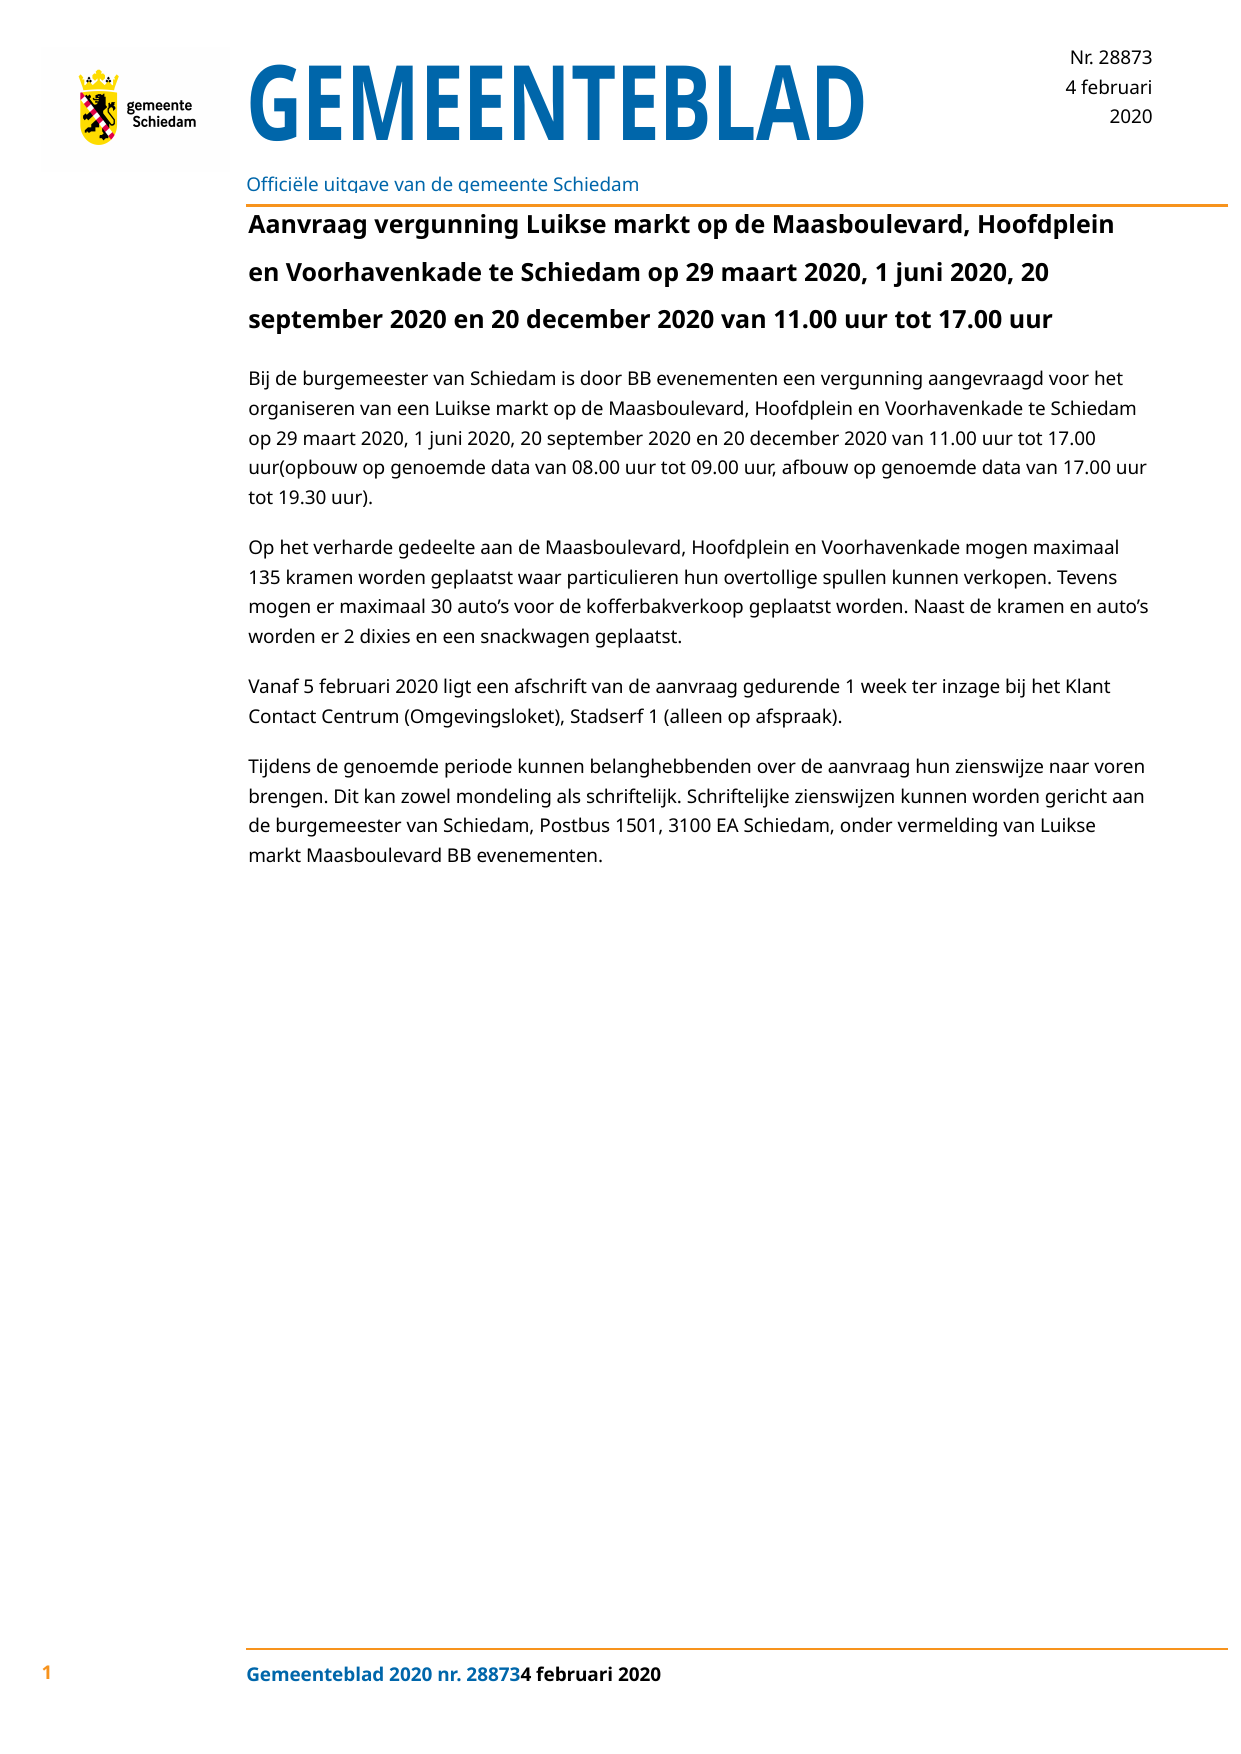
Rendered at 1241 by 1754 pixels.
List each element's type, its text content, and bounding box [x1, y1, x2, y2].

picture [41, 47, 231, 172]
text Vanaf 5 februari 2020 ligt een afschrift van de aanvraag gedurende 1 week ter inzage bij het Klant Contact Centrum (Omgevingsloket), Stadserf 1 (alleen op afspraak). [248, 673, 1152, 729]
text Bij de burgemeester van Schiedam is door BB evenementen een vergunning aangevraagd voor het organiseren van een Luikse markt op de Maasboulevard, Hoofdplein en Voorhavenkade te Schiedam op 29 maart 2020, 1 juni 2020, 20 september 2020 en 20 december 2020 van 11.00 uur tot 17.00 uur(opbouw op genoemde data van 08.00 uur tot 09.00 uur, afbouw op genoemde data van 17.00 uur tot 19.30 uur). [248, 366, 1152, 509]
text Tijdens de genoemde periode kunnen belanghebbenden over de aanvraag hun zienswijze naar voren brengen. Dit kan zowel mondeling als schriftelijk. Schriftelijke zienswijzen kunnen worden gericht aan de burgemeester van Schiedam, Postbus 1501, 3100 EA Schiedam, onder vermelding van Luikse markt Maasboulevard BB evenementen. [248, 753, 1152, 868]
text Aanvraag vergunning Luikse markt op de Maasboulevard, Hoofdplein en Voorhavenkade te Schiedam op 29 maart 2020, 1 juni 2020, 20 september 2020 en 20 december 2020 van 11.00 uur tot 17.00 uur [248, 207, 1152, 336]
text Op het verharde gedeelte aan de Maasboulevard, Hoofdplein en Voorhavenkade mogen maximaal 135 kramen worden geplaatst waar particulieren hun overtollige spullen kunnen verkopen. Tevens mogen er maximaal 30 auto’s voor de kofferbakverkoop geplaatst worden. Naast de kramen en auto’s worden er 2 dixies en een snackwagen geplaatst. [248, 534, 1152, 649]
